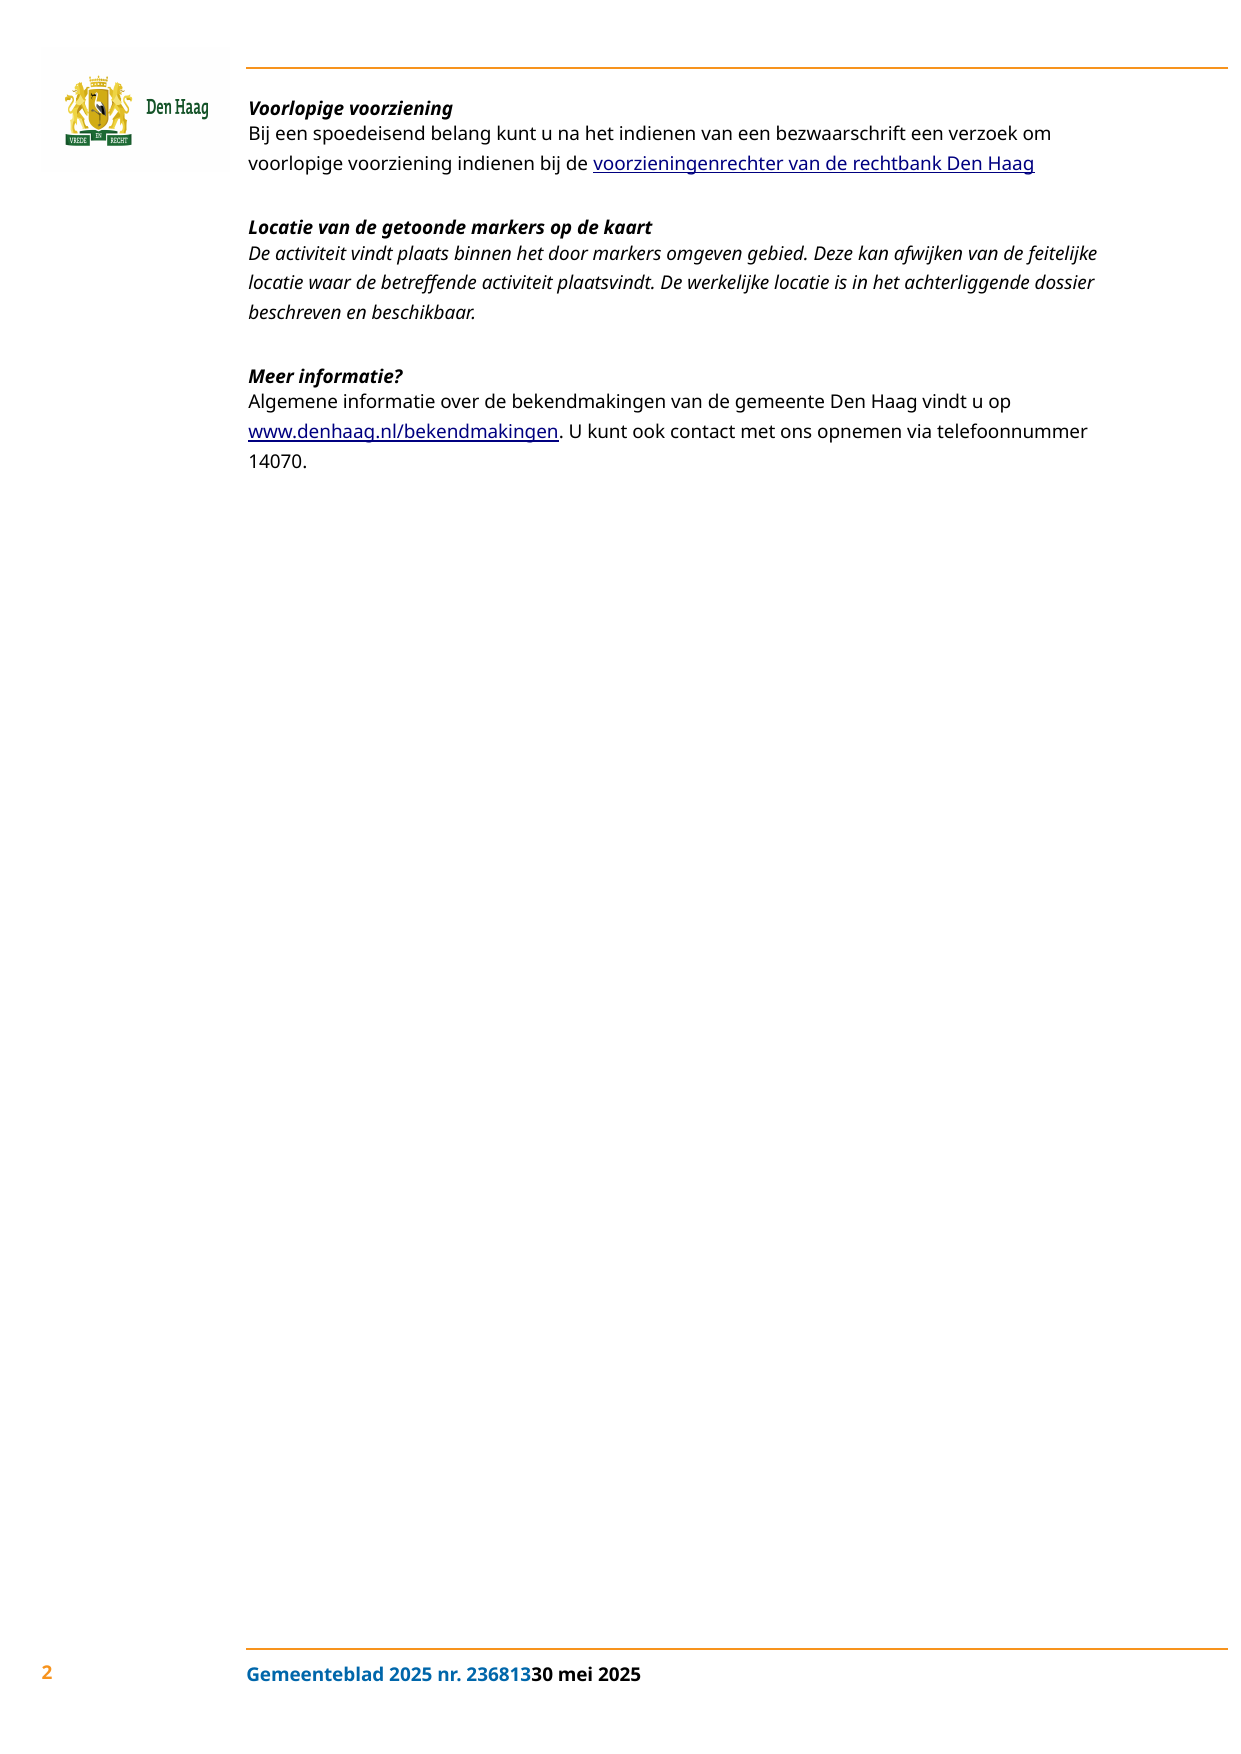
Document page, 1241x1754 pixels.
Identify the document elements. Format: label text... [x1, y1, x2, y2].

text De activiteit vindt plaats binnen het door markers omgeven gebied. Deze kan afwijken van de feitelijke locatie waar de betreffende activiteit plaatsvindt. De werkelijke locatie is in het achterliggende dossier beschreven en beschikbaar. [248, 240, 1152, 325]
text Voorlopige voorziening [248, 95, 1152, 121]
text Algemene informatie over de bekendmakingen van de gemeente Den Haag vindt u op www.denhaag.nl/bekendmakingen. U kunt ook contact met ons opnemen via telefoonnummer 14070. [248, 389, 1152, 473]
text Meer informatie? [248, 363, 1152, 389]
text Locatie van de getoonde markers op de kaart [248, 214, 1152, 240]
picture [41, 47, 231, 172]
text Bij een spoedeisend belang kunt u na het indienen van een bezwaarschrift een verzoek om voorlopige voorziening indienen bij de voorzieningenrechter van de rechtbank Den Haag [248, 121, 1152, 176]
